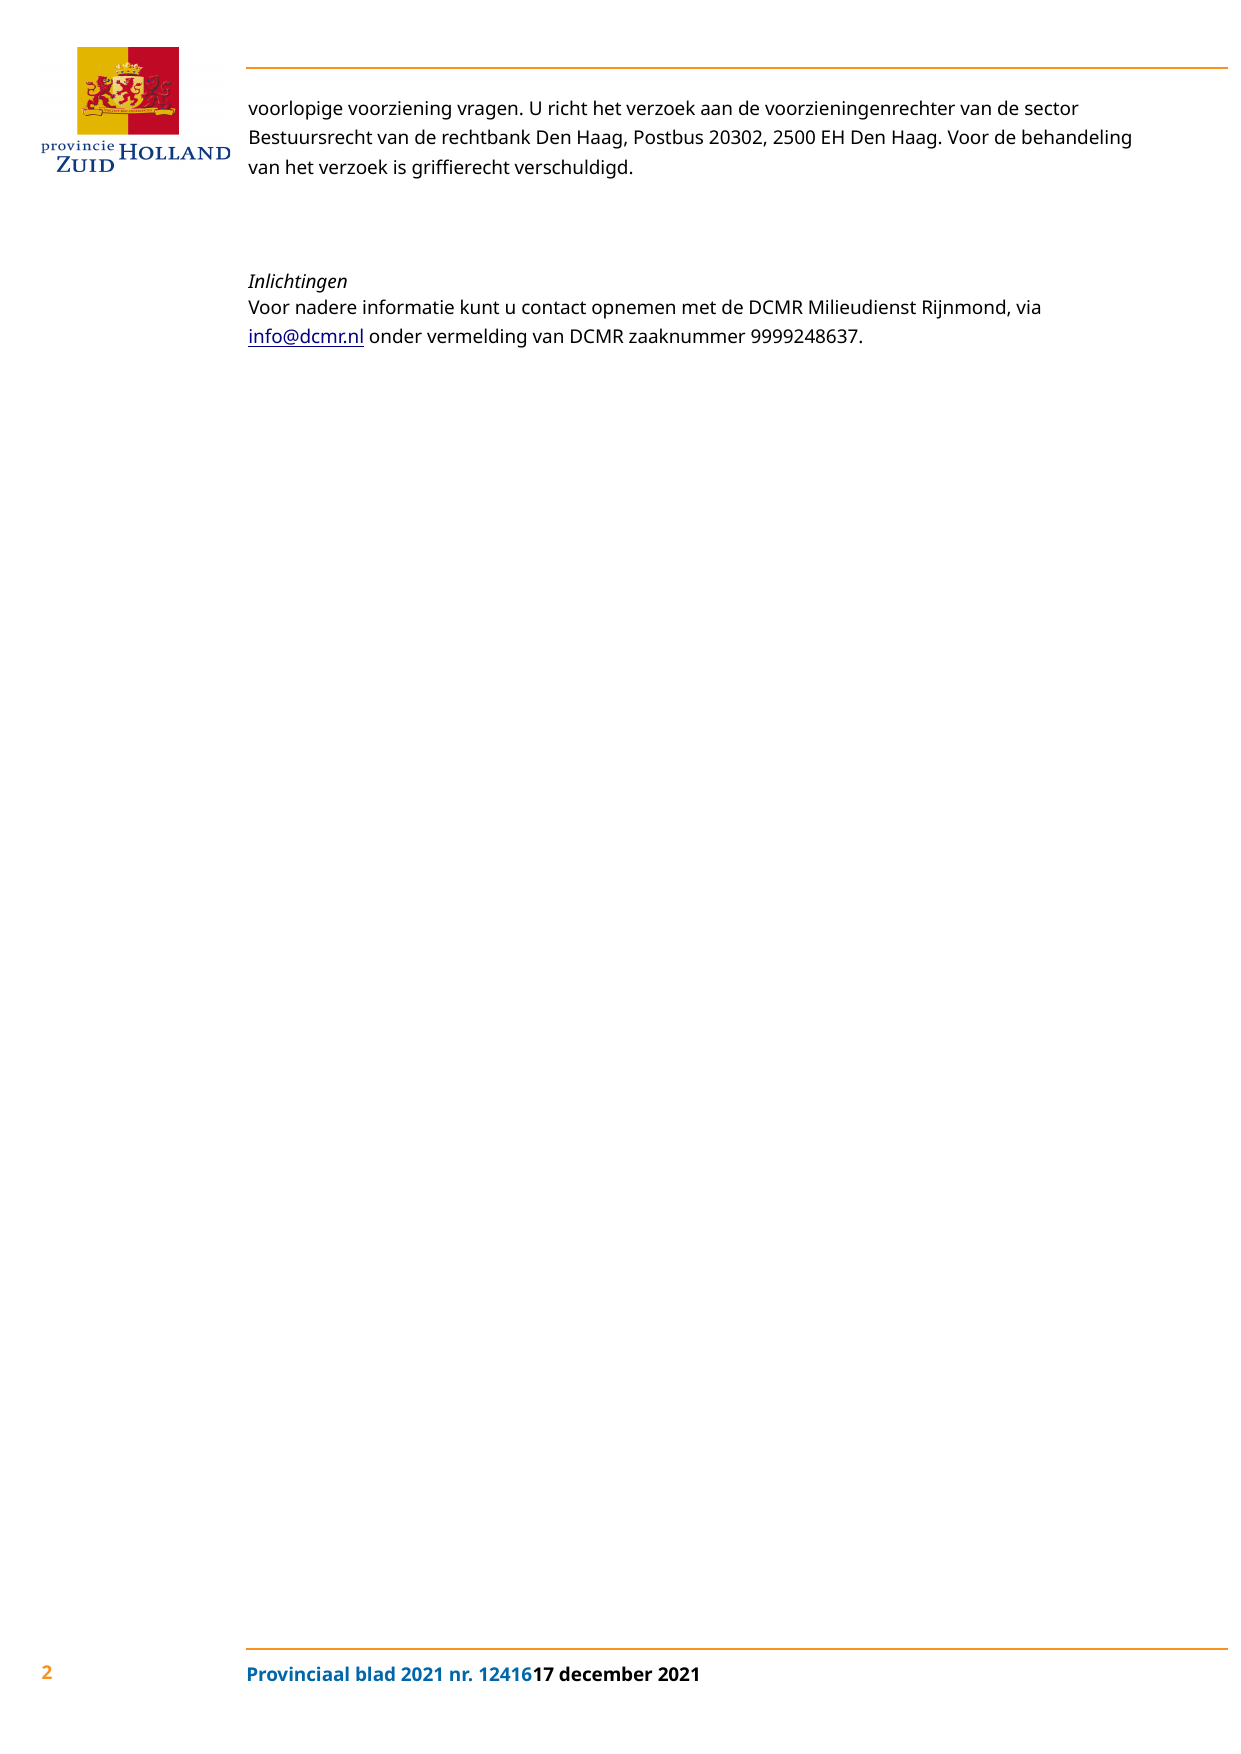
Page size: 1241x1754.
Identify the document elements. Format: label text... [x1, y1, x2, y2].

text Inlichtingen [248, 268, 1152, 294]
picture [41, 47, 231, 172]
text Voor nadere informatie kunt u contact opnemen met de DCMR Milieudienst Rijnmond, via info@dcmr.nl onder vermelding van DCMR zaaknummer 9999248637. [248, 294, 1152, 349]
text voorlopige voorziening vragen. U richt het verzoek aan de voorzieningenrechter van de sector Bestuursrecht van de rechtbank Den Haag, Postbus 20302, 2500 EH Den Haag. Voor de behandeling van het verzoek is griffierecht verschuldigd. [248, 95, 1152, 180]
